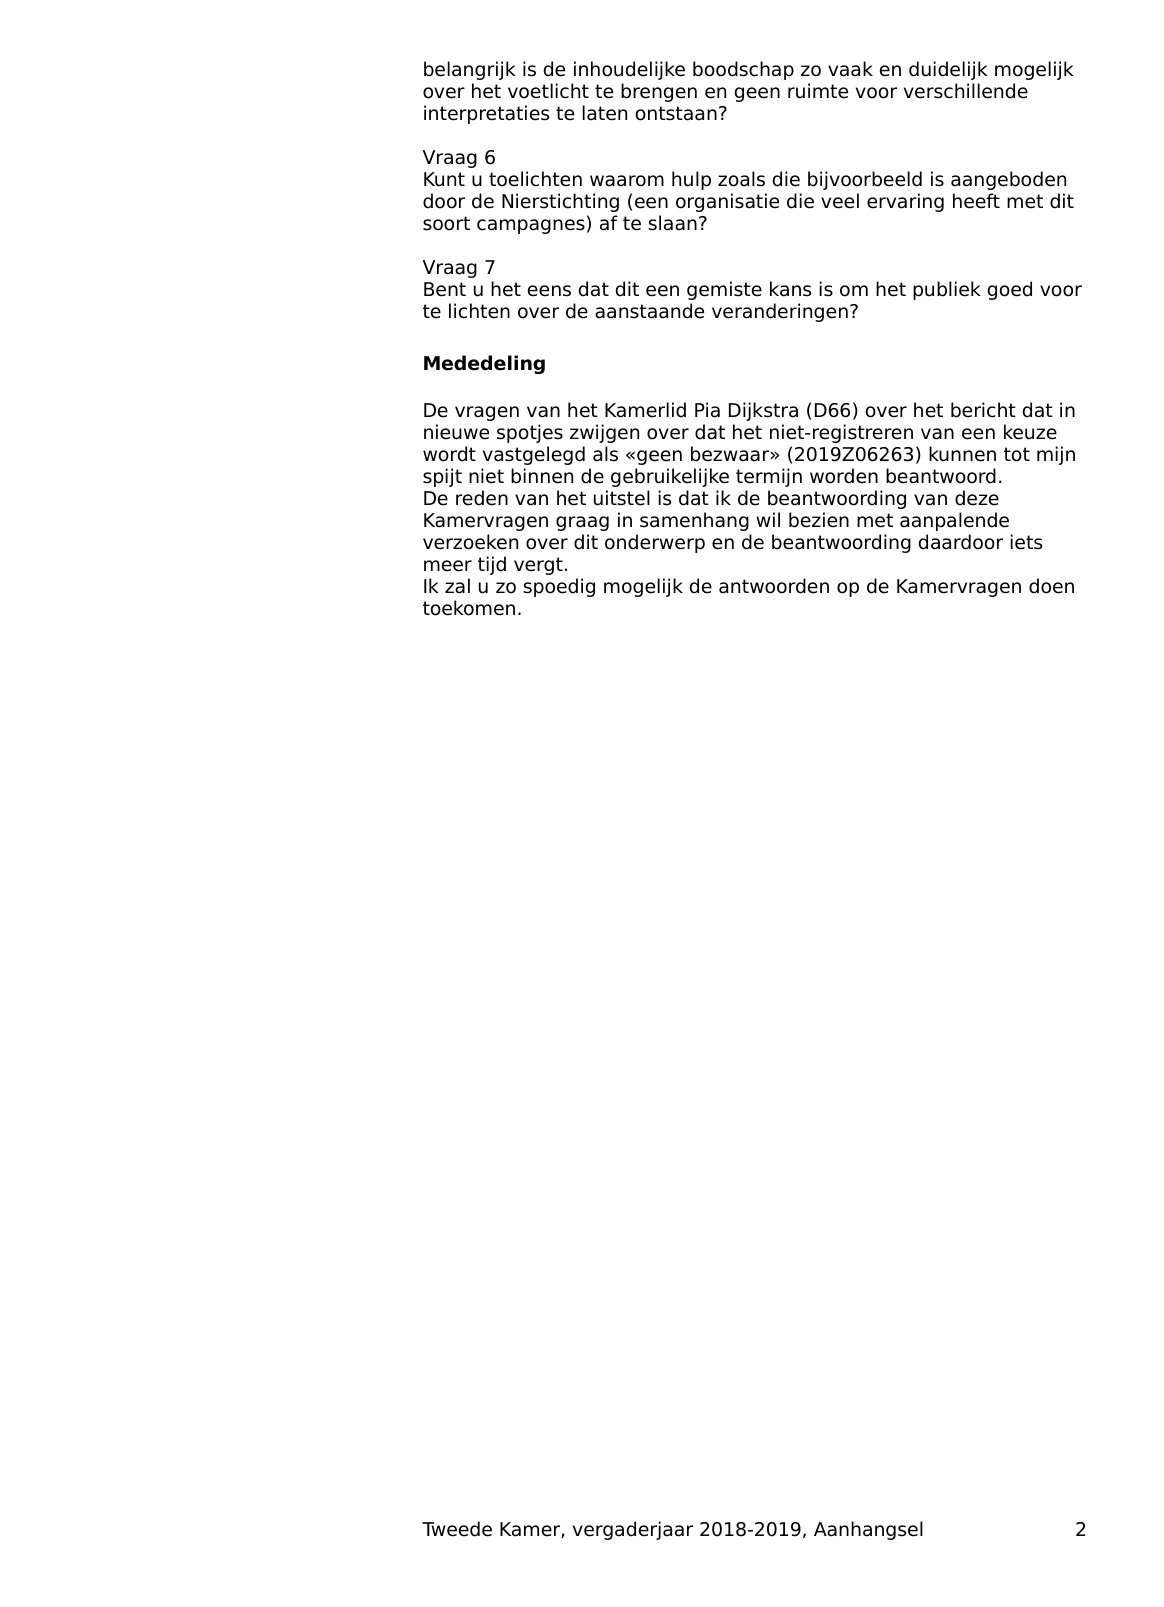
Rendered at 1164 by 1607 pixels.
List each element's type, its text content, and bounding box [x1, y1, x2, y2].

text Bent u het eens dat dit een gemiste kans is om het publiek goed voor te lichten over de aanstaande veranderingen? [422, 279, 1087, 323]
text Vraag 6 [422, 147, 1087, 169]
text Ik zal u zo spoedig mogelijk de antwoorden op de Kamervragen doen toekomen. [422, 576, 1087, 620]
text De vragen van het Kamerlid Pia Dijkstra (D66) over het bericht dat in nieuwe spotjes zwijgen over dat het niet-registreren van een keuze wordt vastgelegd als «geen bezwaar» (2019Z06263) kunnen tot mijn spijt niet binnen de gebruikelijke termijn worden beantwoord. [422, 400, 1087, 488]
subtitle Mededeling [422, 353, 1087, 375]
text Kunt u toelichten waarom hulp zoals die bijvoorbeeld is aangeboden door de Nierstichting (een organisatie die veel ervaring heeft met dit soort campagnes) af te slaan? [422, 169, 1087, 235]
text belangrijk is de inhoudelijke boodschap zo vaak en duidelijk mogelijk over het voetlicht te brengen en geen ruimte voor verschillende interpretaties te laten ontstaan? [422, 59, 1087, 125]
text De reden van het uitstel is dat ik de beantwoording van deze Kamervragen graag in samenhang wil bezien met aanpalende verzoeken over dit onderwerp en de beantwoording daardoor iets meer tijd vergt. [422, 488, 1087, 576]
text Vraag 7 [422, 257, 1087, 279]
